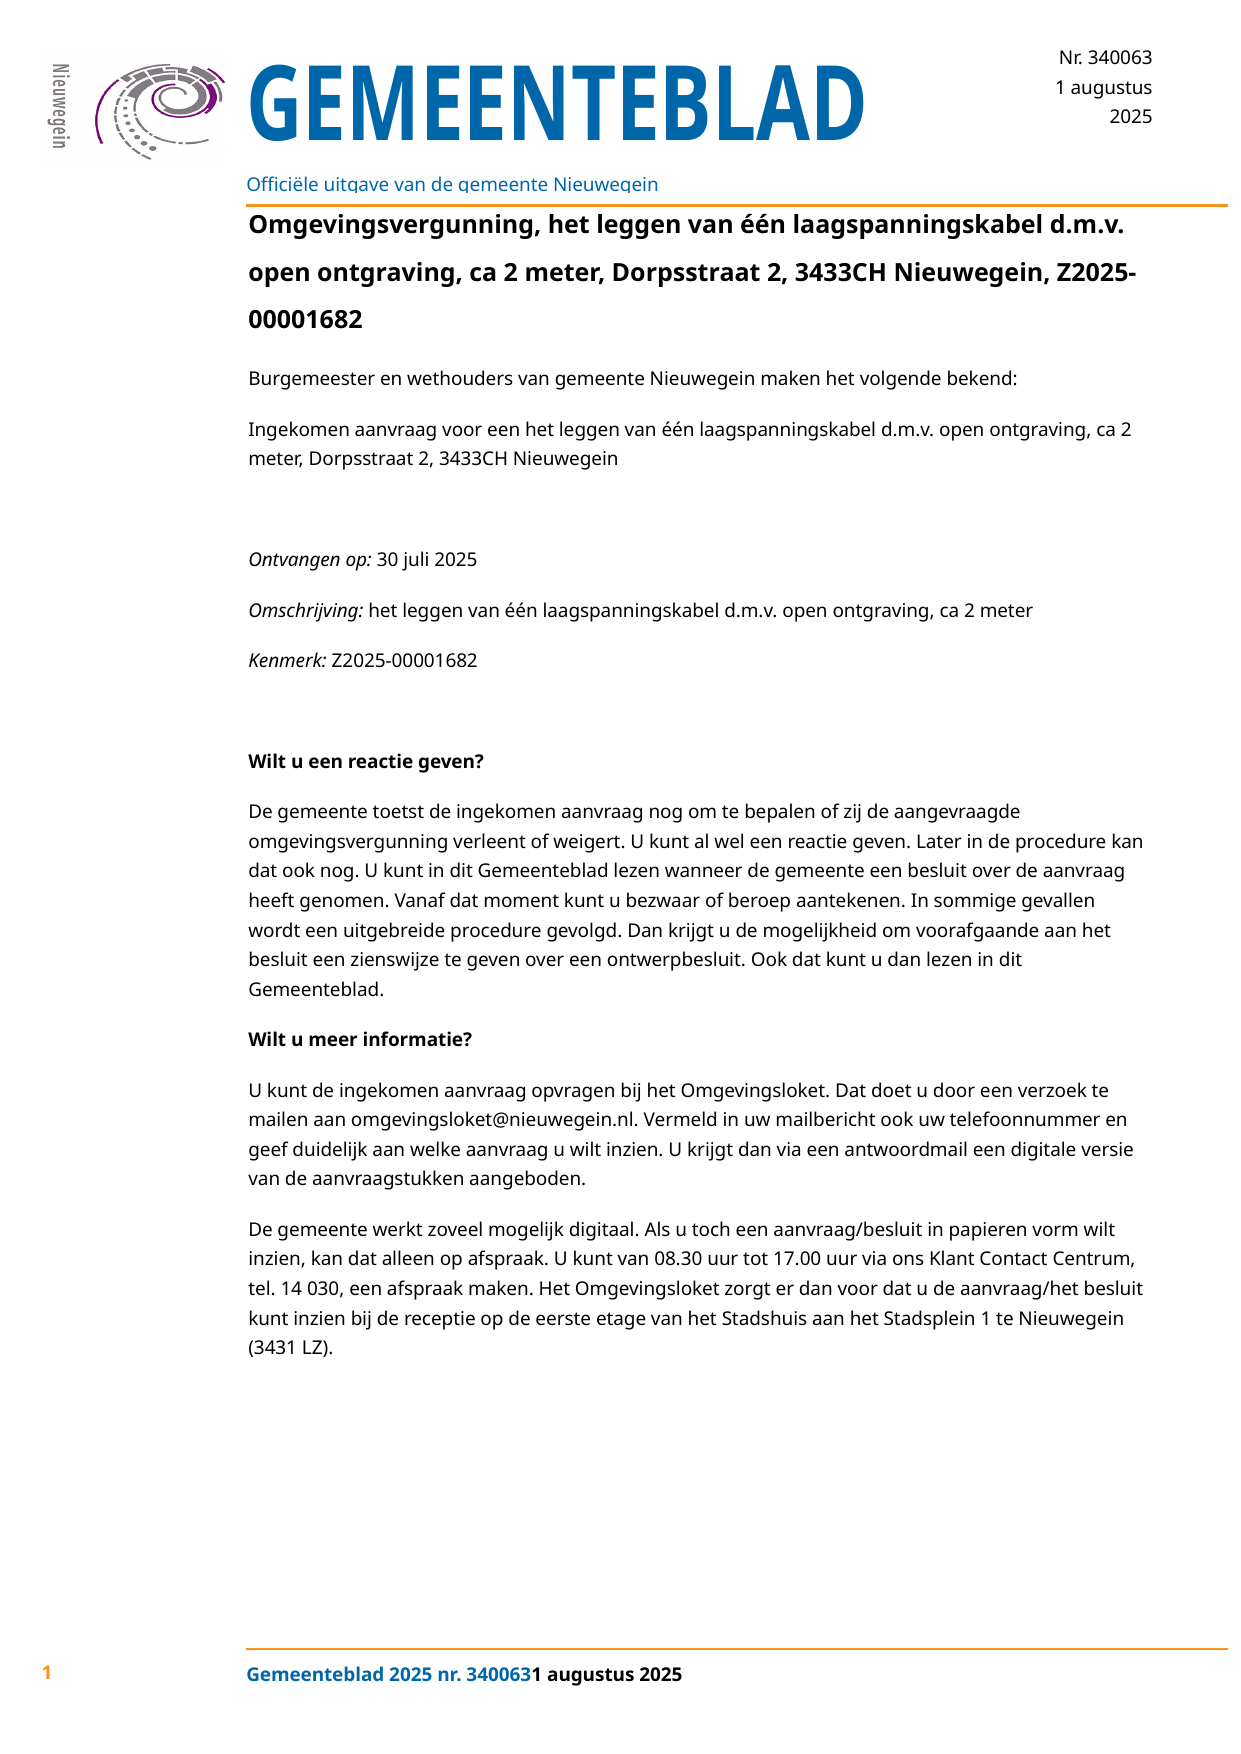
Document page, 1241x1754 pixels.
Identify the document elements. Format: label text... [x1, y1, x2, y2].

text Kenmerk: Z2025-00001682 [248, 647, 1152, 673]
text Ontvangen op: 30 juli 2025 [248, 546, 1152, 572]
text Omschrijving: het leggen van één laagspanningskabel d.m.v. open ontgraving, ca 2 meter [248, 597, 1152, 622]
picture [41, 47, 231, 172]
text Ingekomen aanvraag voor een het leggen van één laagspanningskabel d.m.v. open ontgraving, ca 2 meter, Dorpsstraat 2, 3433CH Nieuwegein [248, 416, 1152, 471]
text Wilt u een reactie geven? [248, 748, 1152, 774]
text Wilt u meer informatie? [248, 1026, 1152, 1052]
text Burgemeester en wethouders van gemeente Nieuwegein maken het volgende bekend: [248, 366, 1152, 391]
text Omgevingsvergunning, het leggen van één laagspanningskabel d.m.v. open ontgraving, ca 2 meter, Dorpsstraat 2, 3433CH Nieuwegein, Z2025-00001682 [248, 207, 1152, 336]
text De gemeente toetst de ingekomen aanvraag nog om te bepalen of zij de aangevraagde omgevingsvergunning verleent of weigert. U kunt al wel een reactie geven. Later in de procedure kan dat ook nog. U kunt in dit Gemeenteblad lezen wanneer de gemeente een besluit over de aanvraag heeft genomen. Vanaf dat moment kunt u bezwaar of beroep aantekenen. In sommige gevallen wordt een uitgebreide procedure gevolgd. Dan krijgt u de mogelijkheid om voorafgaande aan het besluit een zienswijze te geven over een ontwerpbesluit. Ook dat kunt u dan lezen in dit Gemeenteblad. [248, 798, 1152, 1002]
text De gemeente werkt zoveel mogelijk digitaal. Als u toch een aanvraag/besluit in papieren vorm wilt inzien, kan dat alleen op afspraak. U kunt van 08.30 uur tot 17.00 uur via ons Klant Contact Centrum, tel. 14 030, een afspraak maken. Het Omgevingsloket zorgt er dan voor dat u de aanvraag/het besluit kunt inzien bij de receptie op de eerste etage van het Stadshuis aan het Stadsplein 1 te Nieuwegein (3431 LZ). [248, 1216, 1152, 1360]
text U kunt de ingekomen aanvraag opvragen bij het Omgevingsloket. Dat doet u door een verzoek te mailen aan omgevingsloket@nieuwegein.nl. Vermeld in uw mailbericht ook uw telefoonnummer en geef duidelijk aan welke aanvraag u wilt inzien. U krijgt dan via een antwoordmail een digitale versie van de aanvraagstukken aangeboden. [248, 1077, 1152, 1191]
